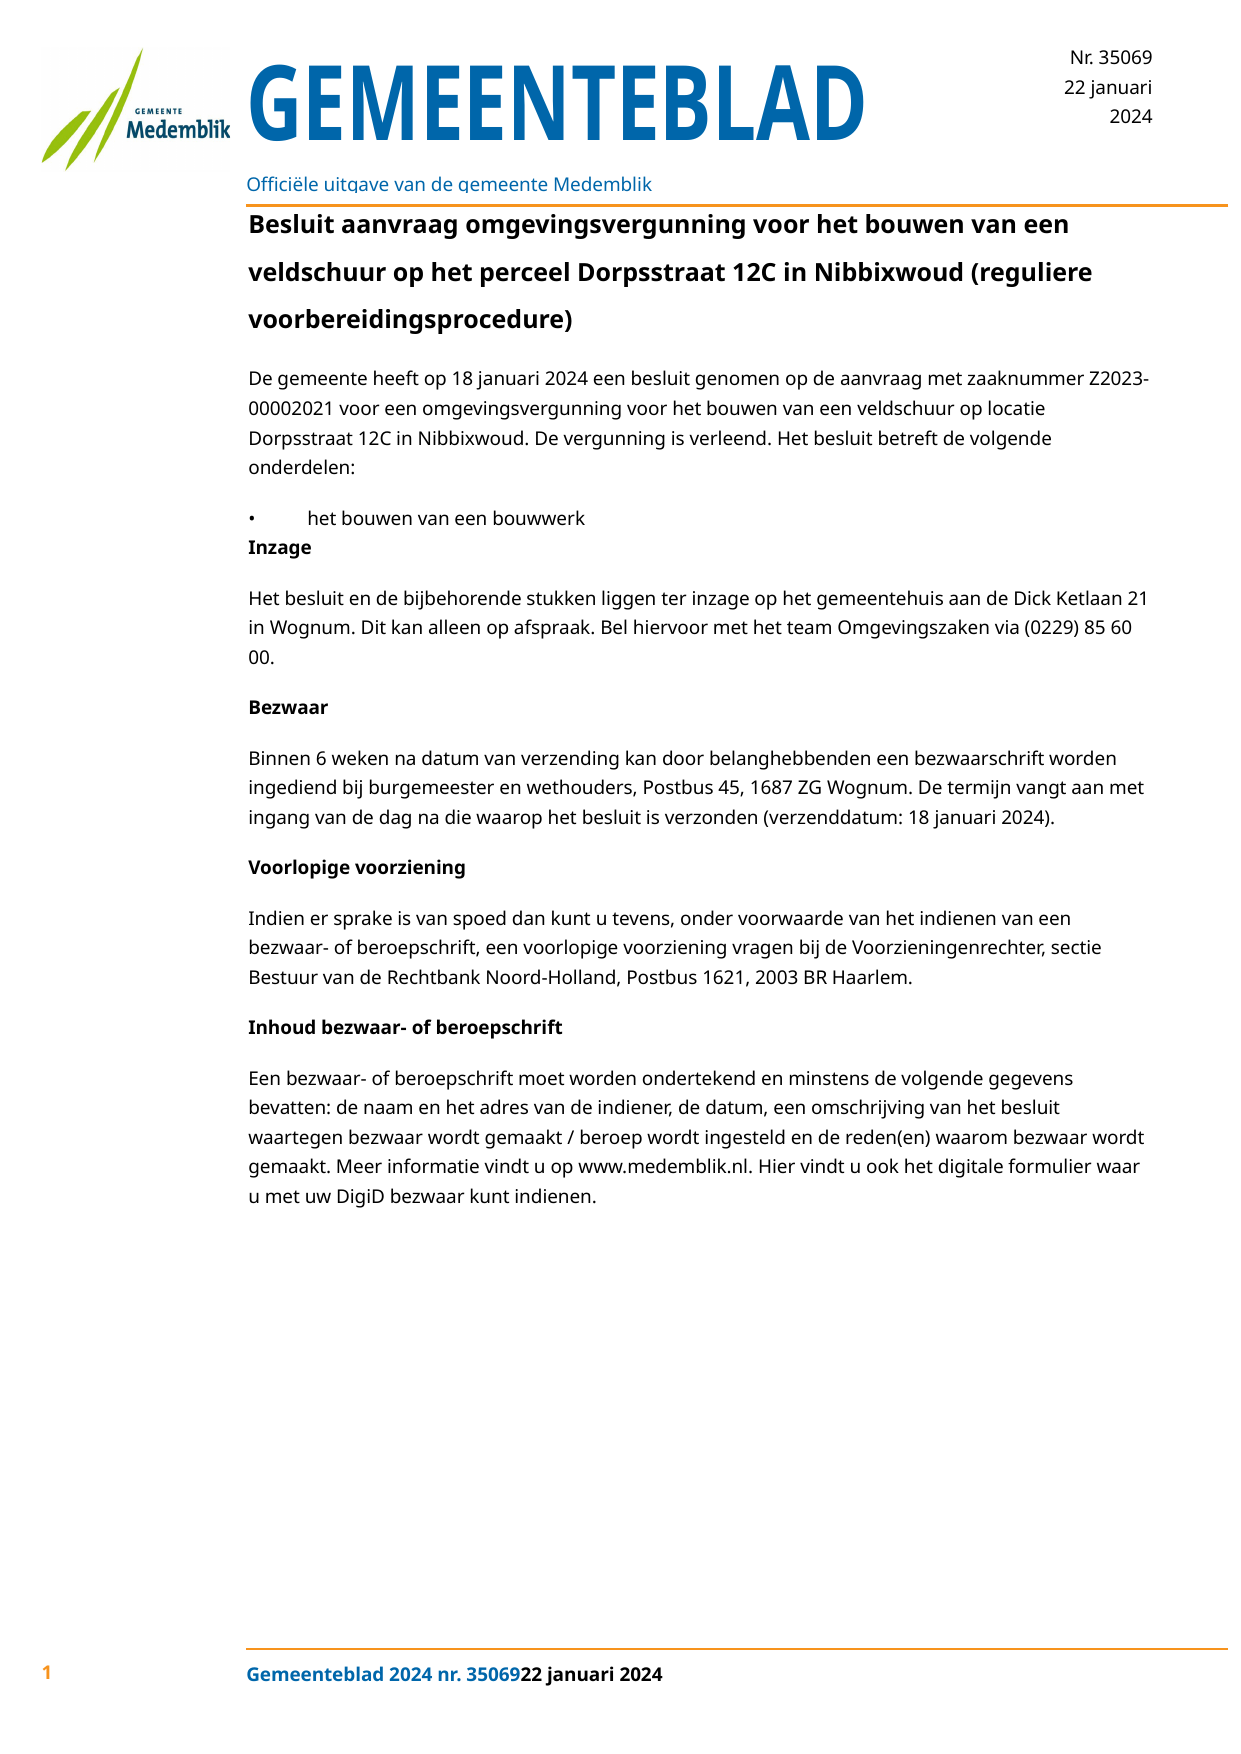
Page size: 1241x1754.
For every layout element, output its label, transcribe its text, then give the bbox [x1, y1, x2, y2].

text Indien er sprake is van spoed dan kunt u tevens, onder voorwaarde van het indienen van een bezwaar- of beroepschrift, een voorlopige voorziening vragen bij de Voorzieningenrechter, sectie Bestuur van de Rechtbank Noord-Holland, Postbus 1621, 2003 BR Haarlem. [248, 905, 1152, 989]
text Binnen 6 weken na datum van verzending kan door belanghebbenden een bezwaarschrift worden ingediend bij burgemeester en wethouders, Postbus 45, 1687 ZG Wognum. De termijn vangt aan met ingang van de dag na die waarop het besluit is verzonden (verzenddatum: 18 januari 2024). [248, 745, 1152, 829]
text Inzage [248, 534, 1152, 560]
text Voorlopige voorziening [248, 854, 1152, 880]
list het bouwen van een bouwwerk [248, 505, 1152, 530]
text Besluit aanvraag omgevingsvergunning voor het bouwen van een veldschuur op het perceel Dorpsstraat 12C in Nibbixwoud (reguliere voorbereidingsprocedure) [248, 207, 1152, 336]
text Bezwaar [248, 694, 1152, 720]
text De gemeente heeft op 18 januari 2024 een besluit genomen op de aanvraag met zaaknummer Z2023-00002021 voor een omgevingsvergunning voor het bouwen van een veldschuur op locatie Dorpsstraat 12C in Nibbixwoud. De vergunning is verleend. Het besluit betreft de volgende onderdelen: [248, 366, 1152, 480]
text Een bezwaar- of beroepschrift moet worden ondertekend en minstens de volgende gegevens bevatten: de naam en het adres van de indiener, de datum, een omschrijving van het besluit waartegen bezwaar wordt gemaakt / beroep wordt ingesteld en de reden(en) waarom bezwaar wordt gemaakt. Meer informatie vindt u op www.medemblik.nl. Hier vindt u ook het digitale formulier waar u met uw DigiD bezwaar kunt indienen. [248, 1065, 1152, 1209]
text Het besluit en de bijbehorende stukken liggen ter inzage op het gemeentehuis aan de Dick Ketlaan 21 in Wognum. Dit kan alleen op afspraak. Bel hiervoor met het team Omgevingszaken via (0229) 85 60 00. [248, 585, 1152, 669]
text Inhoud bezwaar- of beroepschrift [248, 1014, 1152, 1040]
picture [41, 47, 231, 172]
